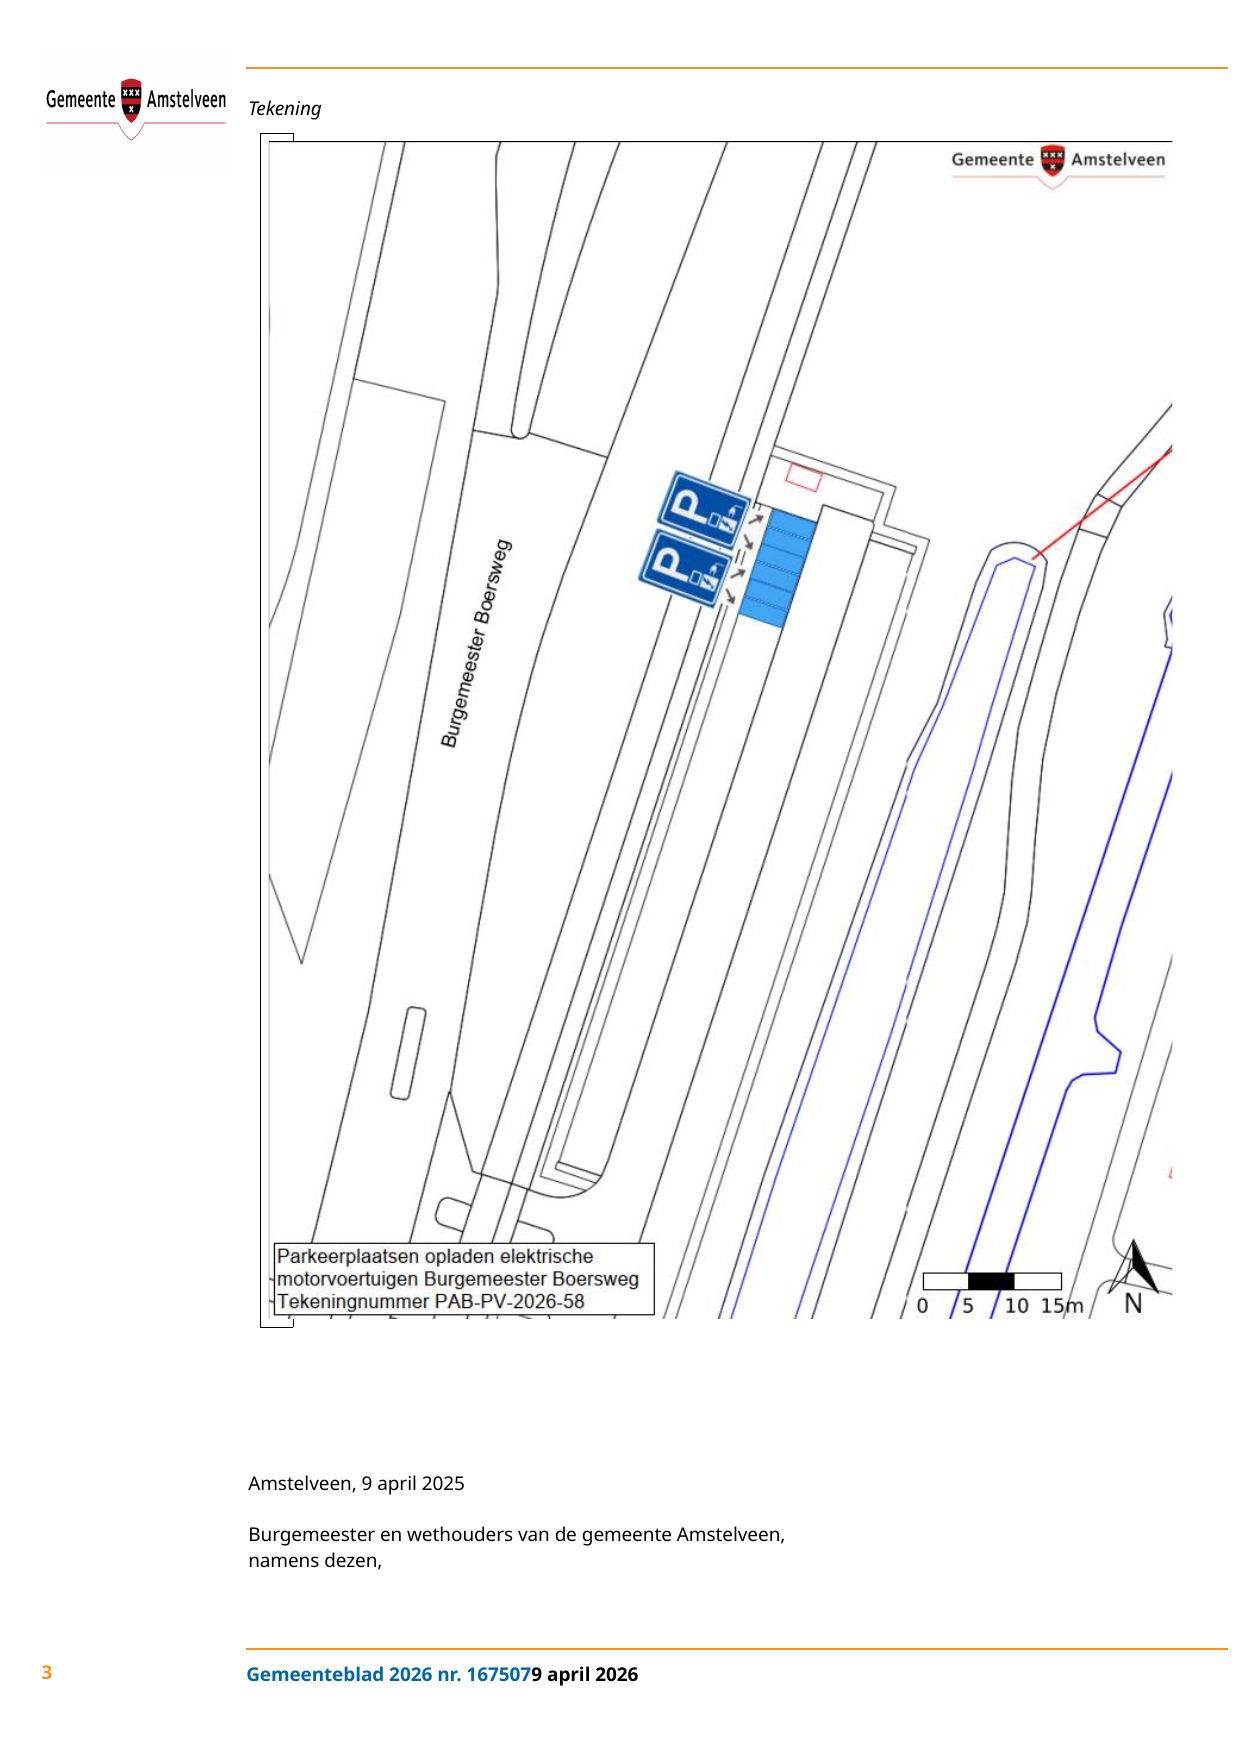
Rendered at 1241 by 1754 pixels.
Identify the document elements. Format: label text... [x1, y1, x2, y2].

picture [268, 141, 1173, 1319]
text Tekening [248, 95, 1152, 121]
text Burgemeester en wethouders van de gemeente Amstelveen, [248, 1521, 1152, 1547]
text Amstelveen, 9 april 2025 [248, 1470, 1152, 1495]
text namens dezen, [248, 1547, 1152, 1573]
picture [41, 47, 231, 172]
